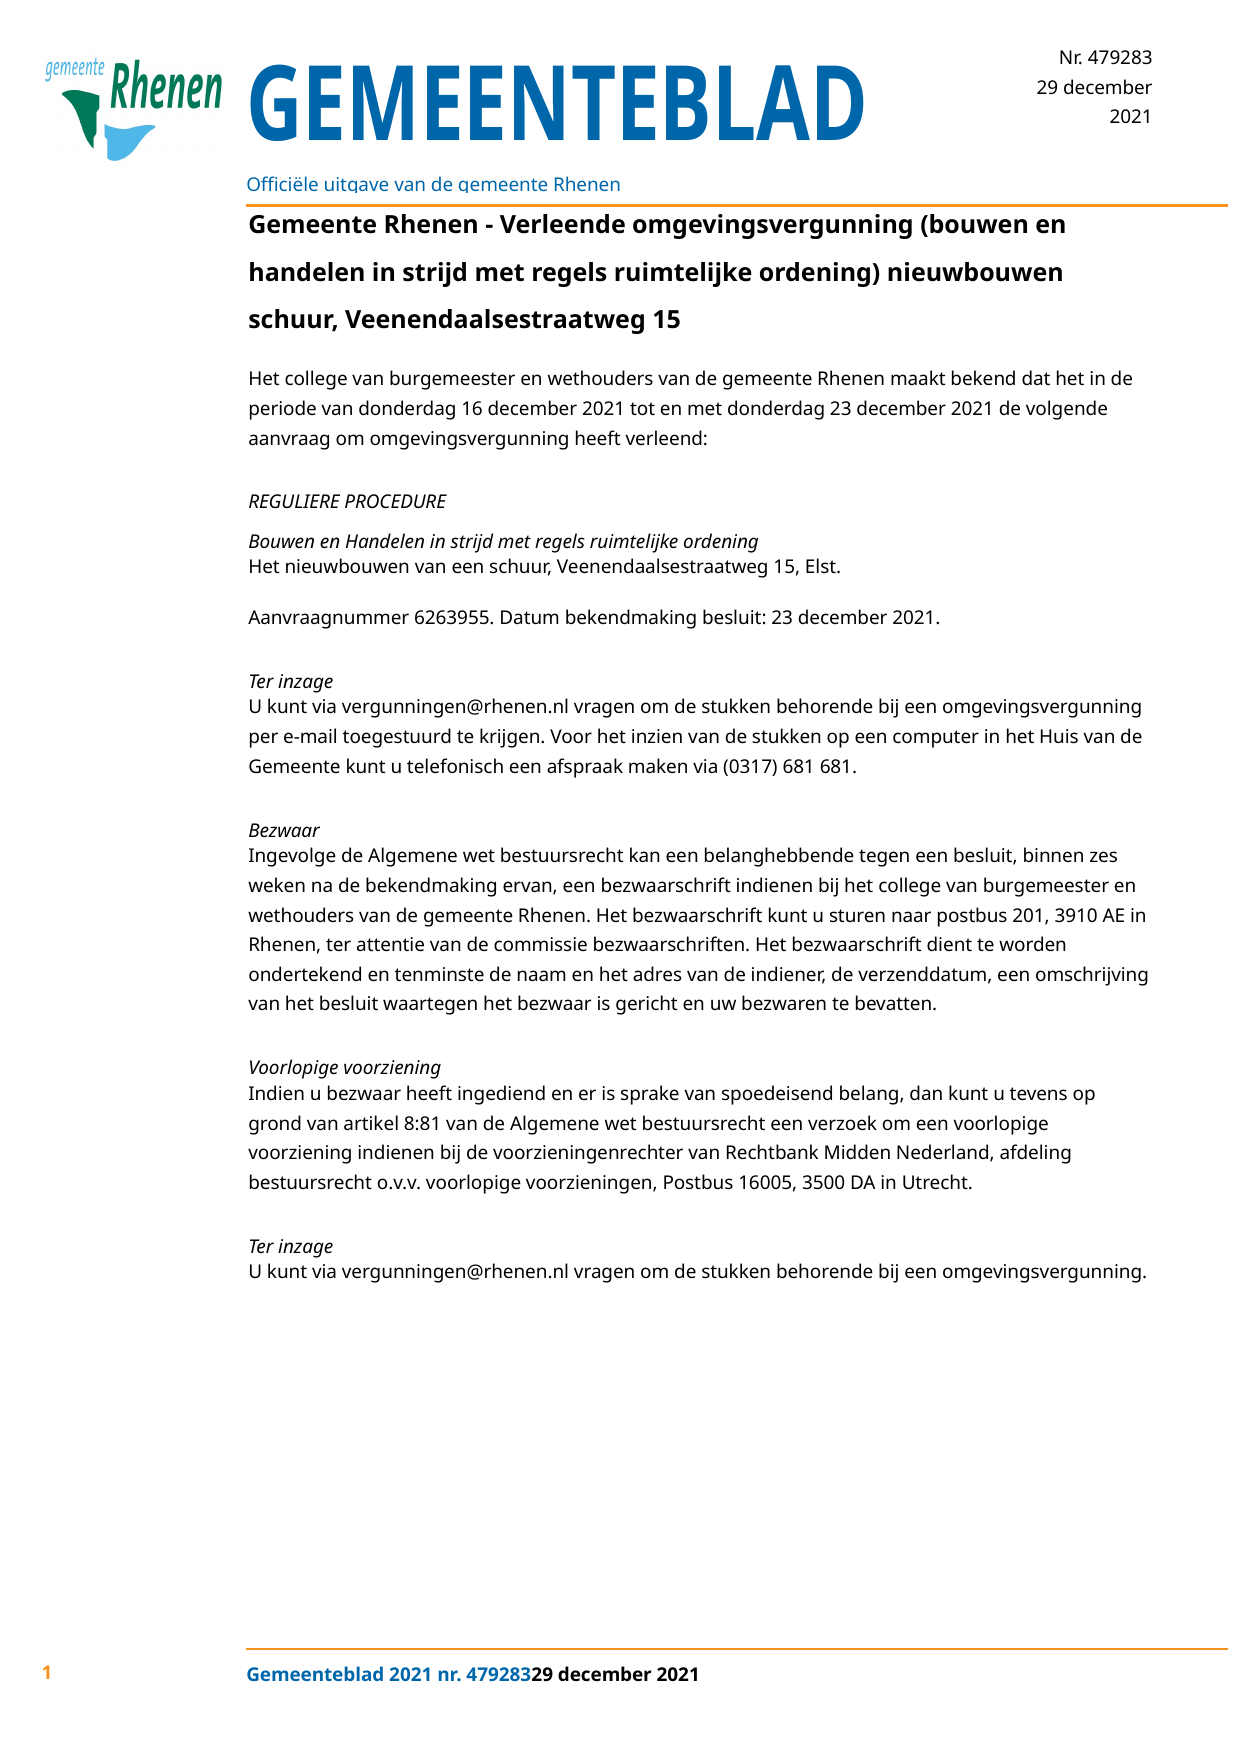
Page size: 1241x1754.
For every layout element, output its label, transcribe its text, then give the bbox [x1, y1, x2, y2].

text Voorlopige voorziening [248, 1054, 1152, 1080]
text Ter inzage [248, 1233, 1152, 1259]
text Indien u bezwaar heeft ingediend en er is sprake van spoedeisend belang, dan kunt u tevens op grond van artikel 8:81 van de Algemene wet bestuursrecht een verzoek om een voorlopige voorziening indienen bij de voorzieningenrechter van Rechtbank Midden Nederland, afdeling bestuursrecht o.v.v. voorlopige voorzieningen, Postbus 16005, 3500 DA in Utrecht. [248, 1080, 1152, 1195]
picture [41, 47, 231, 172]
text Gemeente Rhenen - Verleende omgevingsvergunning (bouwen en handelen in strijd met regels ruimtelijke ordening) nieuwbouwen schuur, Veenendaalsestraatweg 15 [248, 207, 1152, 336]
text REGULIERE PROCEDURE [248, 489, 1152, 514]
text U kunt via vergunningen@rhenen.nl vragen om de stukken behorende bij een omgevingsvergunning per e-mail toegestuurd te krijgen. Voor het inzien van de stukken op een computer in het Huis van de Gemeente kunt u telefonisch een afspraak maken via (0317) 681 681. [248, 694, 1152, 779]
text Ter inzage [248, 668, 1152, 694]
text Bezwaar [248, 817, 1152, 843]
text Het college van burgemeester en wethouders van de gemeente Rhenen maakt bekend dat het in de periode van donderdag 16 december 2021 tot en met donderdag 23 december 2021 de volgende aanvraag om omgevingsvergunning heeft verleend: [248, 366, 1152, 450]
text Bouwen en Handelen in strijd met regels ruimtelijke ordening [248, 528, 1152, 554]
text Ingevolge de Algemene wet bestuursrecht kan een belanghebbende tegen een besluit, binnen zes weken na de bekendmaking ervan, een bezwaarschrift indienen bij het college van burgemeester en wethouders van de gemeente Rhenen. Het bezwaarschrift kunt u sturen naar postbus 201, 3910 AE in Rhenen, ter attentie van de commissie bezwaarschriften. Het bezwaarschrift dient te worden ondertekend en tenminste de naam en het adres van de indiener, de verzenddatum, een omschrijving van het besluit waartegen het bezwaar is gericht en uw bezwaren te bevatten. [248, 843, 1152, 1016]
text Aanvraagnummer 6263955. Datum bekendmaking besluit: 23 december 2021. [248, 604, 1152, 630]
text U kunt via vergunningen@rhenen.nl vragen om de stukken behorende bij een omgevingsvergunning. [248, 1259, 1152, 1284]
text Het nieuwbouwen van een schuur, Veenendaalsestraatweg 15, Elst. [248, 554, 1152, 579]
